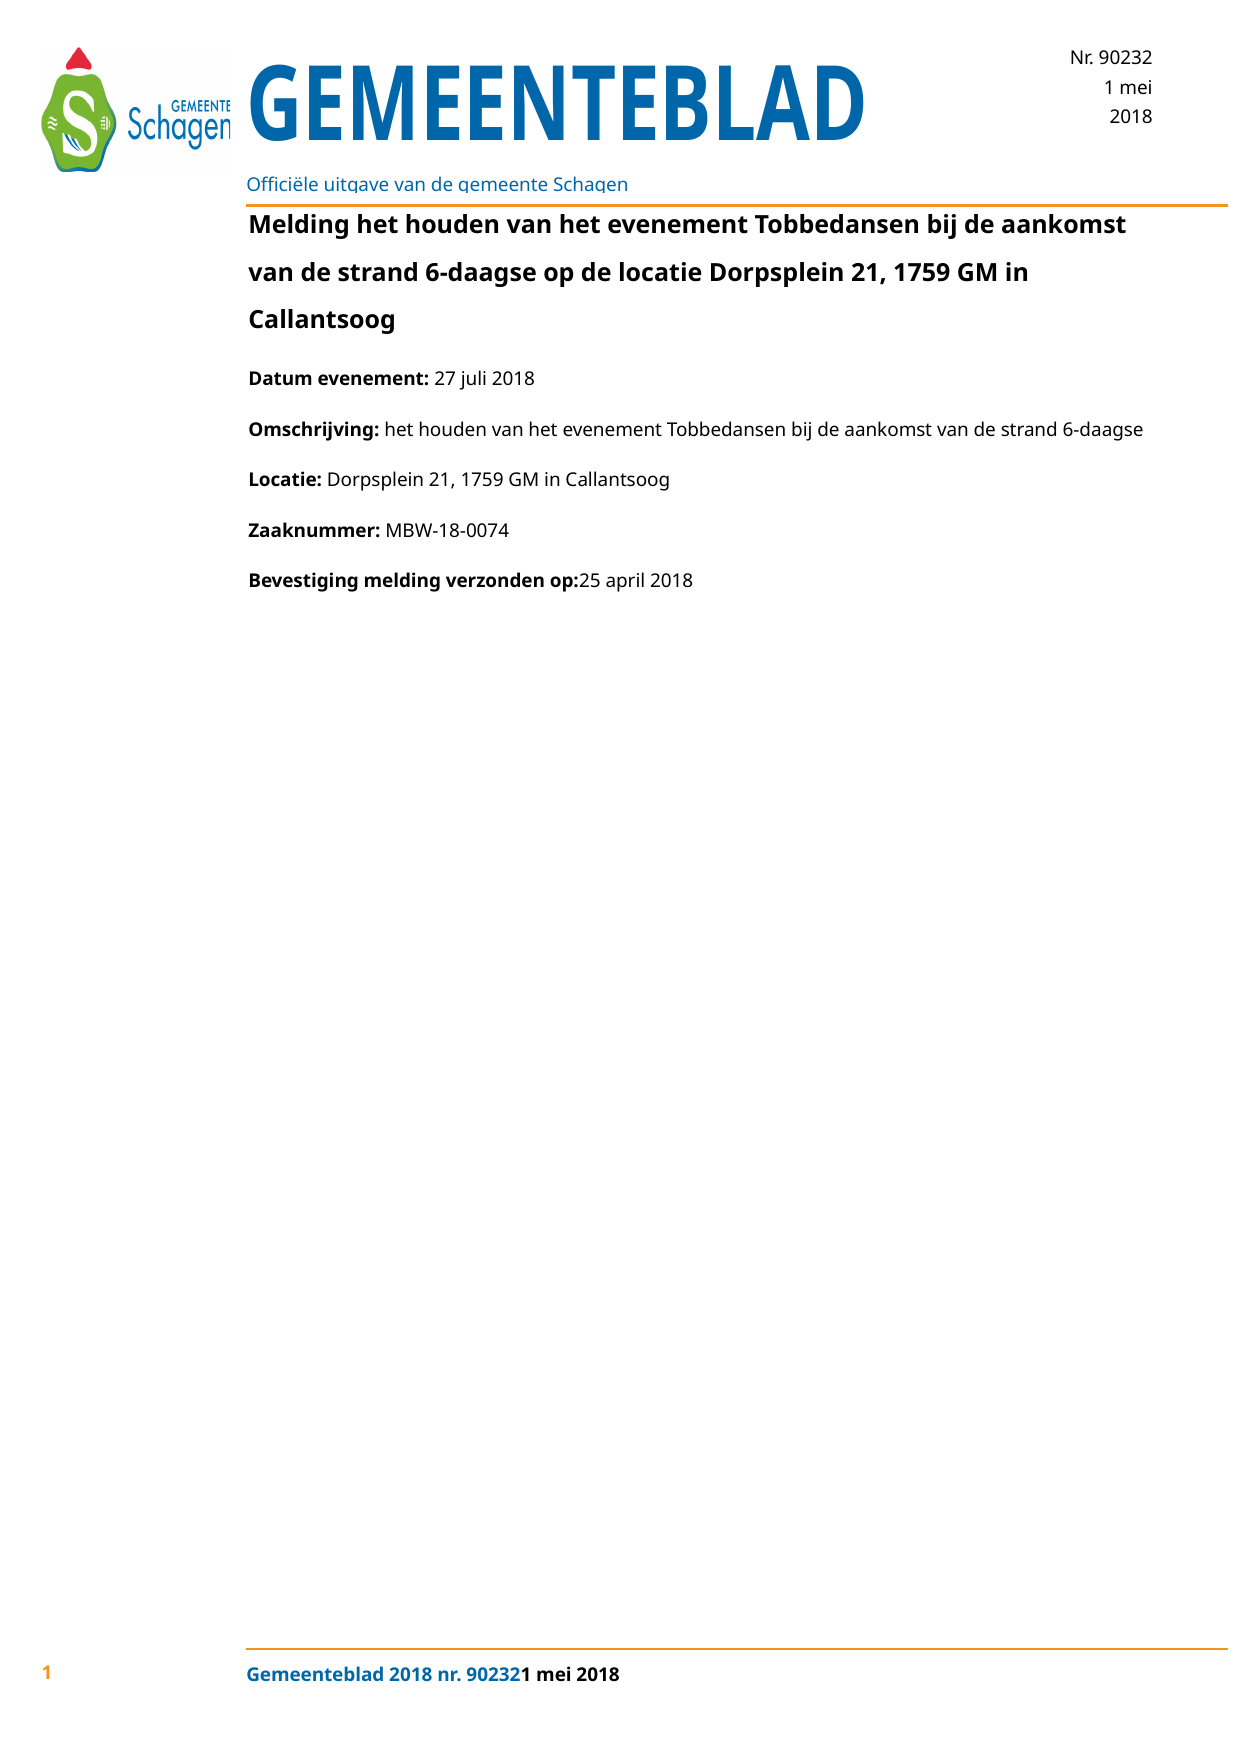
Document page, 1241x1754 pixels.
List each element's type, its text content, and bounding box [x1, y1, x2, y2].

text Zaaknummer: MBW-18-0074 [248, 517, 1152, 542]
text Datum evenement: 27 juli 2018 [248, 366, 1152, 391]
text Bevestiging melding verzonden op:25 april 2018 [248, 567, 1152, 593]
picture [41, 47, 231, 172]
text Locatie: Dorpsplein 21, 1759 GM in Callantsoog [248, 466, 1152, 492]
text Melding het houden van het evenement Tobbedansen bij de aankomst van de strand 6-daagse op de locatie Dorpsplein 21, 1759 GM in Callantsoog [248, 207, 1152, 336]
text Omschrijving: het houden van het evenement Tobbedansen bij de aankomst van de strand 6-daagse [248, 416, 1152, 442]
